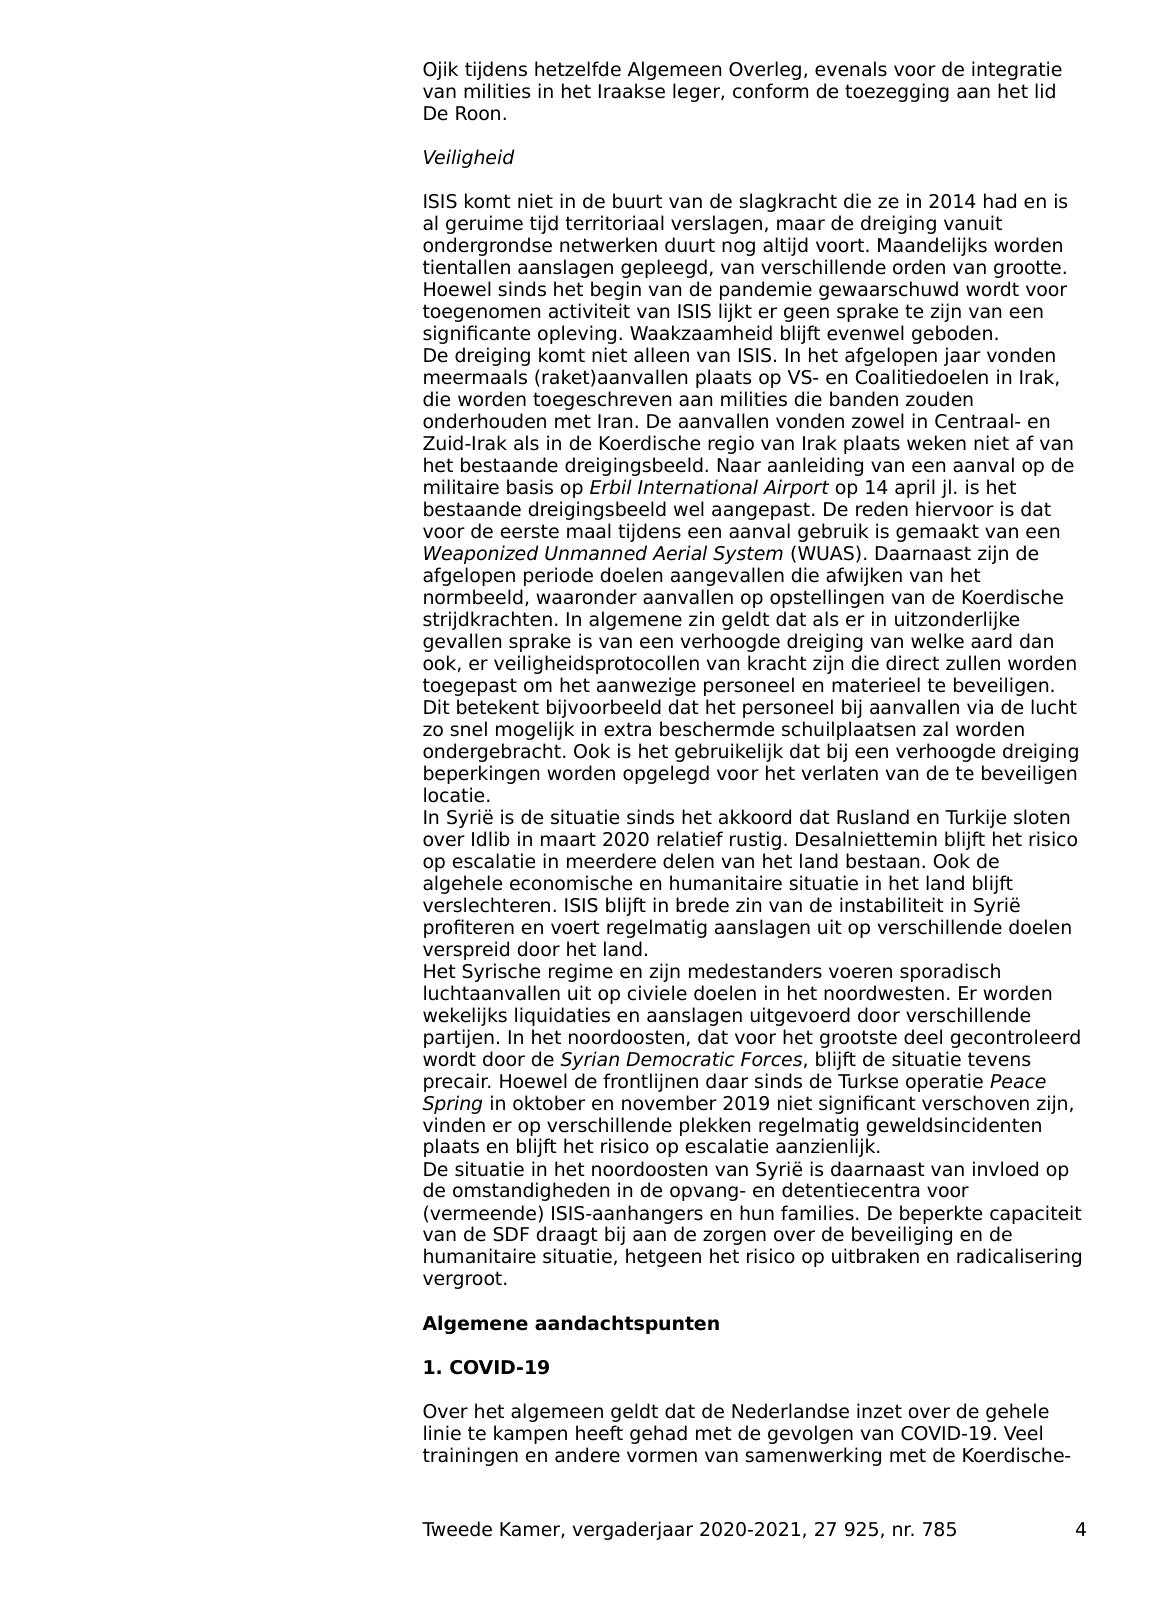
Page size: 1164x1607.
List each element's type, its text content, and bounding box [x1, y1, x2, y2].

text Het Syrische regime en zijn medestanders voeren sporadisch luchtaanvallen uit op civiele doelen in het noordwesten. Er worden wekelijks liquidaties en aanslagen uitgevoerd door verschillende partijen. In het noordoosten, dat voor het grootste deel gecontroleerd wordt door de Syrian Democratic Forces, blijft de situatie tevens precair. Hoewel de frontlijnen daar sinds de Turkse operatie Peace Spring in oktober en november 2019 niet significant verschoven zijn, vinden er op verschillende plekken regelmatig geweldsincidenten plaats en blijft het risico op escalatie aanzienlijk. [422, 961, 1087, 1158]
text De dreiging komt niet alleen van ISIS. In het afgelopen jaar vonden meermaals (raket)aanvallen plaats op VS- en Coalitiedoelen in Irak, die worden toegeschreven aan milities die banden zouden onderhouden met Iran. De aanvallen vonden zowel in Centraal- en Zuid-Irak als in de Koerdische regio van Irak plaats weken niet af van het bestaande dreigingsbeeld. Naar aanleiding van een aanval op de militaire basis op Erbil International Airport op 14 april jl. is het bestaande dreigingsbeeld wel aangepast. De reden hiervoor is dat voor de eerste maal tijdens een aanval gebruik is gemaakt van een Weaponized Unmanned Aerial System (WUAS). Daarnaast zijn de afgelopen periode doelen aangevallen die afwijken van het normbeeld, waaronder aanvallen op opstellingen van de Koerdische strijdkrachten. In algemene zin geldt dat als er in uitzonderlijke gevallen sprake is van een verhoogde dreiging van welke aard dan ook, er veiligheidsprotocollen van kracht zijn die direct zullen worden toegepast om het aanwezige personeel en materieel te beveiligen. Dit betekent bijvoorbeeld dat het personeel bij aanvallen via de lucht zo snel mogelijk in extra beschermde schuilplaatsen zal worden ondergebracht. Ook is het gebruikelijk dat bij een verhoogde dreiging beperkingen worden opgelegd voor het verlaten van de te beveiligen locatie. [422, 345, 1087, 807]
text Over het algemeen geldt dat de Nederlandse inzet over de gehele linie te kampen heeft gehad met de gevolgen van COVID-19. Veel trainingen en andere vormen van samenwerking met de Koerdische- [422, 1401, 1087, 1467]
subtitle Algemene aandachtspunten [422, 1312, 1087, 1334]
subtitle Veiligheid [422, 147, 1087, 169]
text ISIS komt niet in de buurt van de slagkracht die ze in 2014 had en is al geruime tijd territoriaal verslagen, maar de dreiging vanuit ondergrondse netwerken duurt nog altijd voort. Maandelijks worden tientallen aanslagen gepleegd, van verschillende orden van grootte. Hoewel sinds het begin van de pandemie gewaarschuwd wordt voor toegenomen activiteit van ISIS lijkt er geen sprake te zijn van een significante opleving. Waakzaamheid blijft evenwel geboden. [422, 191, 1087, 345]
text Ojik tijdens hetzelfde Algemeen Overleg, evenals voor de integratie van milities in het Iraakse leger, conform de toezegging aan het lid De Roon. [422, 59, 1087, 125]
text In Syrië is de situatie sinds het akkoord dat Rusland en Turkije sloten over Idlib in maart 2020 relatief rustig. Desalniettemin blijft het risico op escalatie in meerdere delen van het land bestaan. Ook de algehele economische en humanitaire situatie in het land blijft verslechteren. ISIS blijft in brede zin van de instabiliteit in Syrië profiteren en voert regelmatig aanslagen uit op verschillende doelen verspreid door het land. [422, 807, 1087, 961]
subtitle 1. COVID-19 [422, 1357, 1087, 1379]
text De situatie in het noordoosten van Syrië is daarnaast van invloed op de omstandigheden in de opvang- en detentiecentra voor (vermeende) ISIS-aanhangers en hun families. De beperkte capaciteit van de SDF draagt bij aan de zorgen over de beveiliging en de humanitaire situatie, hetgeen het risico op uitbraken en radicalisering vergroot. [422, 1158, 1087, 1290]
